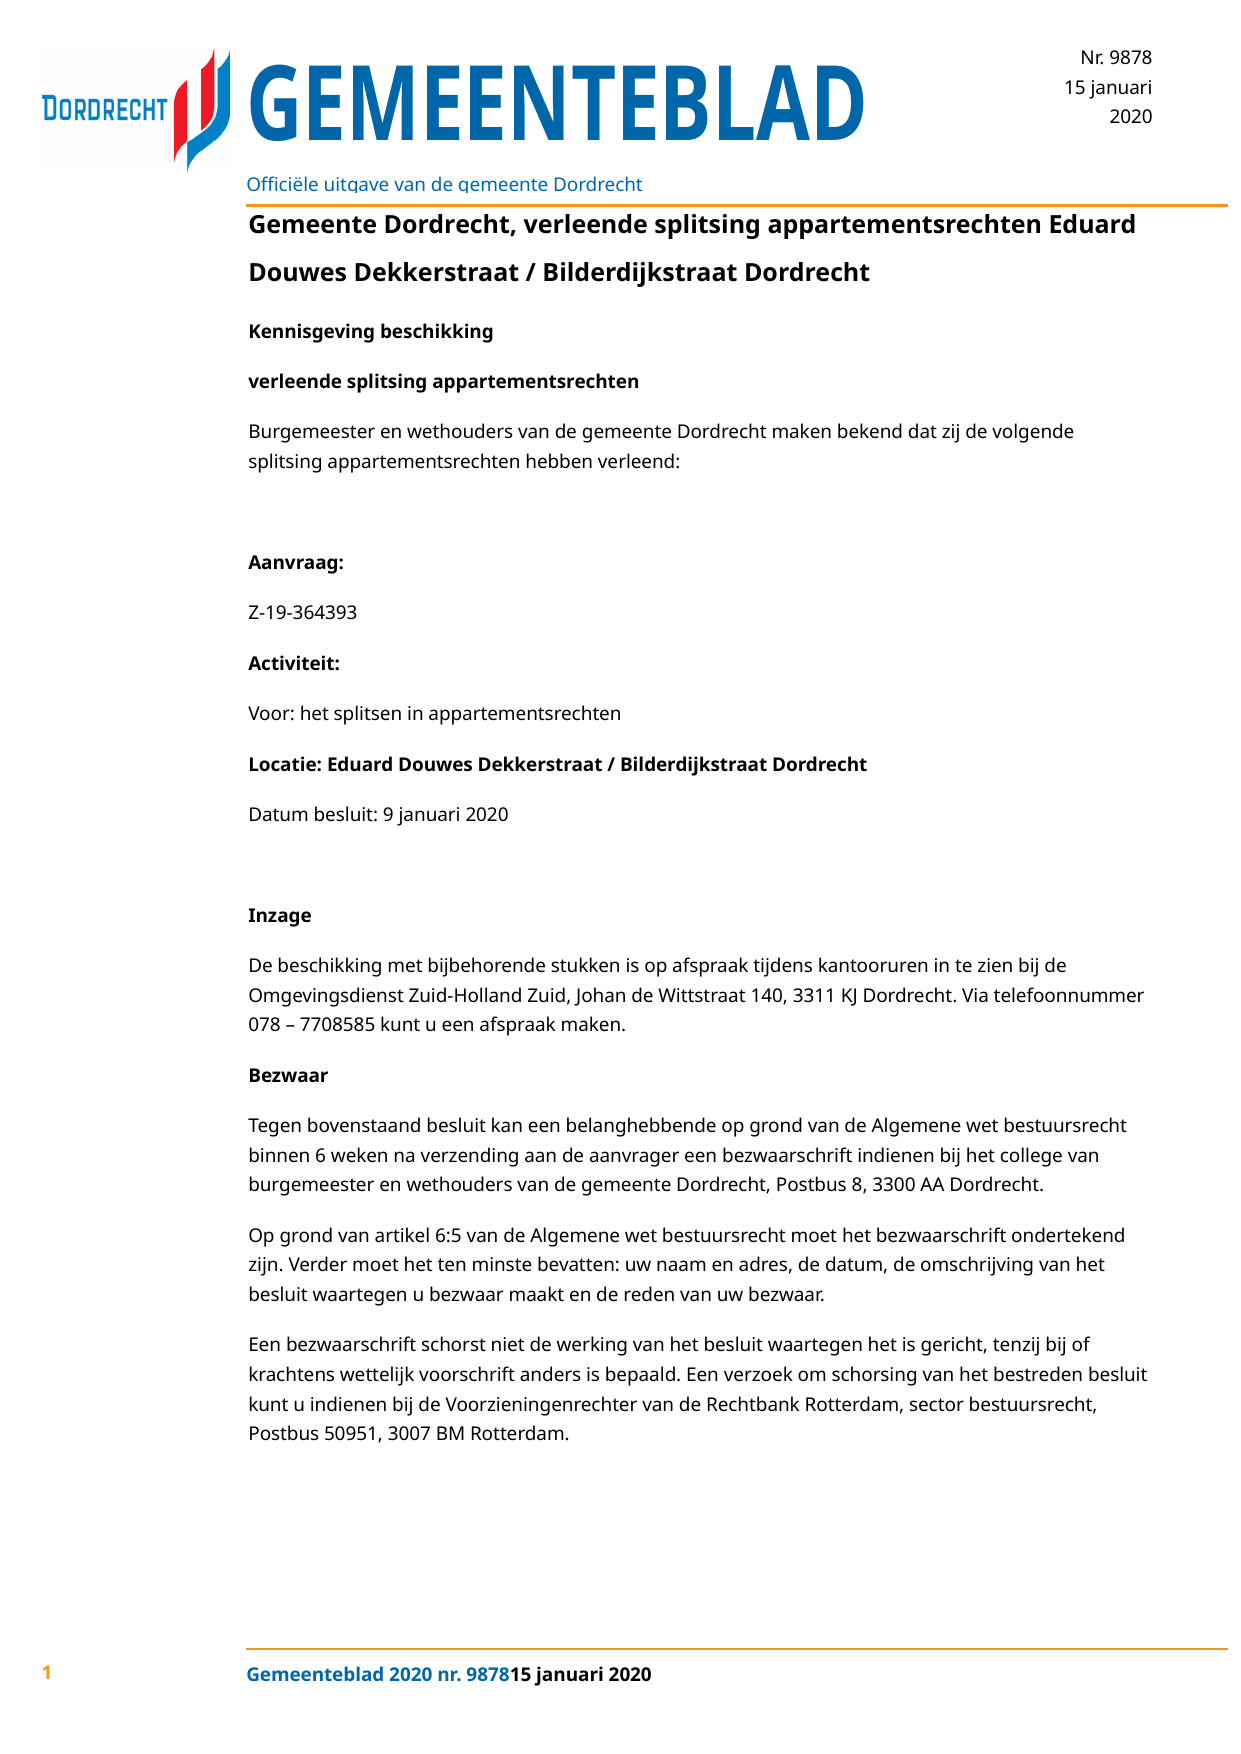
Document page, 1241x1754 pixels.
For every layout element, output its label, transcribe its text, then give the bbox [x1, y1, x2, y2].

text Inzage [248, 902, 1152, 928]
text De beschikking met bijbehorende stukken is op afspraak tijdens kantooruren in te zien bij de Omgevingsdienst Zuid-Holland Zuid, Johan de Wittstraat 140, 3311 KJ Dordrecht. Via telefoonnummer 078 – 7708585 kunt u een afspraak maken. [248, 952, 1152, 1037]
text Voor: het splitsen in appartementsrechten [248, 700, 1152, 726]
text Activiteit: [248, 650, 1152, 676]
text Tegen bovenstaand besluit kan een belanghebbende op grond van de Algemene wet bestuursrecht binnen 6 weken na verzending aan de aanvrager een bezwaarschrift indienen bij het college van burgemeester en wethouders van de gemeente Dordrecht, Postbus 8, 3300 AA Dordrecht. [248, 1112, 1152, 1197]
text Gemeente Dordrecht, verleende splitsing appartementsrechten Eduard Douwes Dekkerstraat / Bilderdijkstraat Dordrecht [248, 207, 1152, 288]
text Locatie: Eduard Douwes Dekkerstraat / Bilderdijkstraat Dordrecht [248, 751, 1152, 777]
text Een bezwaarschrift schorst niet de werking van het besluit waartegen het is gericht, tenzij bij of krachtens wettelijk voorschrift anders is bepaald. Een verzoek om schorsing van het bestreden besluit kunt u indienen bij de Voorzieningenrechter van de Rechtbank Rotterdam, sector bestuursrecht, Postbus 50951, 3007 BM Rotterdam. [248, 1332, 1152, 1446]
text Kennisgeving beschikking [248, 318, 1152, 344]
picture [41, 47, 231, 172]
text Op grond van artikel 6:5 van de Algemene wet bestuursrecht moet het bezwaarschrift ondertekend zijn. Verder moet het ten minste bevatten: uw naam en adres, de datum, de omschrijving van het besluit waartegen u bezwaar maakt en de reden van uw bezwaar. [248, 1222, 1152, 1307]
text Aanvraag: [248, 549, 1152, 575]
text Datum besluit: 9 januari 2020 [248, 801, 1152, 827]
text verleende splitsing appartementsrechten [248, 368, 1152, 394]
text Z-19-364393 [248, 599, 1152, 625]
text Burgemeester en wethouders van de gemeente Dordrecht maken bekend dat zij de volgende splitsing appartementsrechten hebben verleend: [248, 419, 1152, 474]
text Bezwaar [248, 1062, 1152, 1088]
